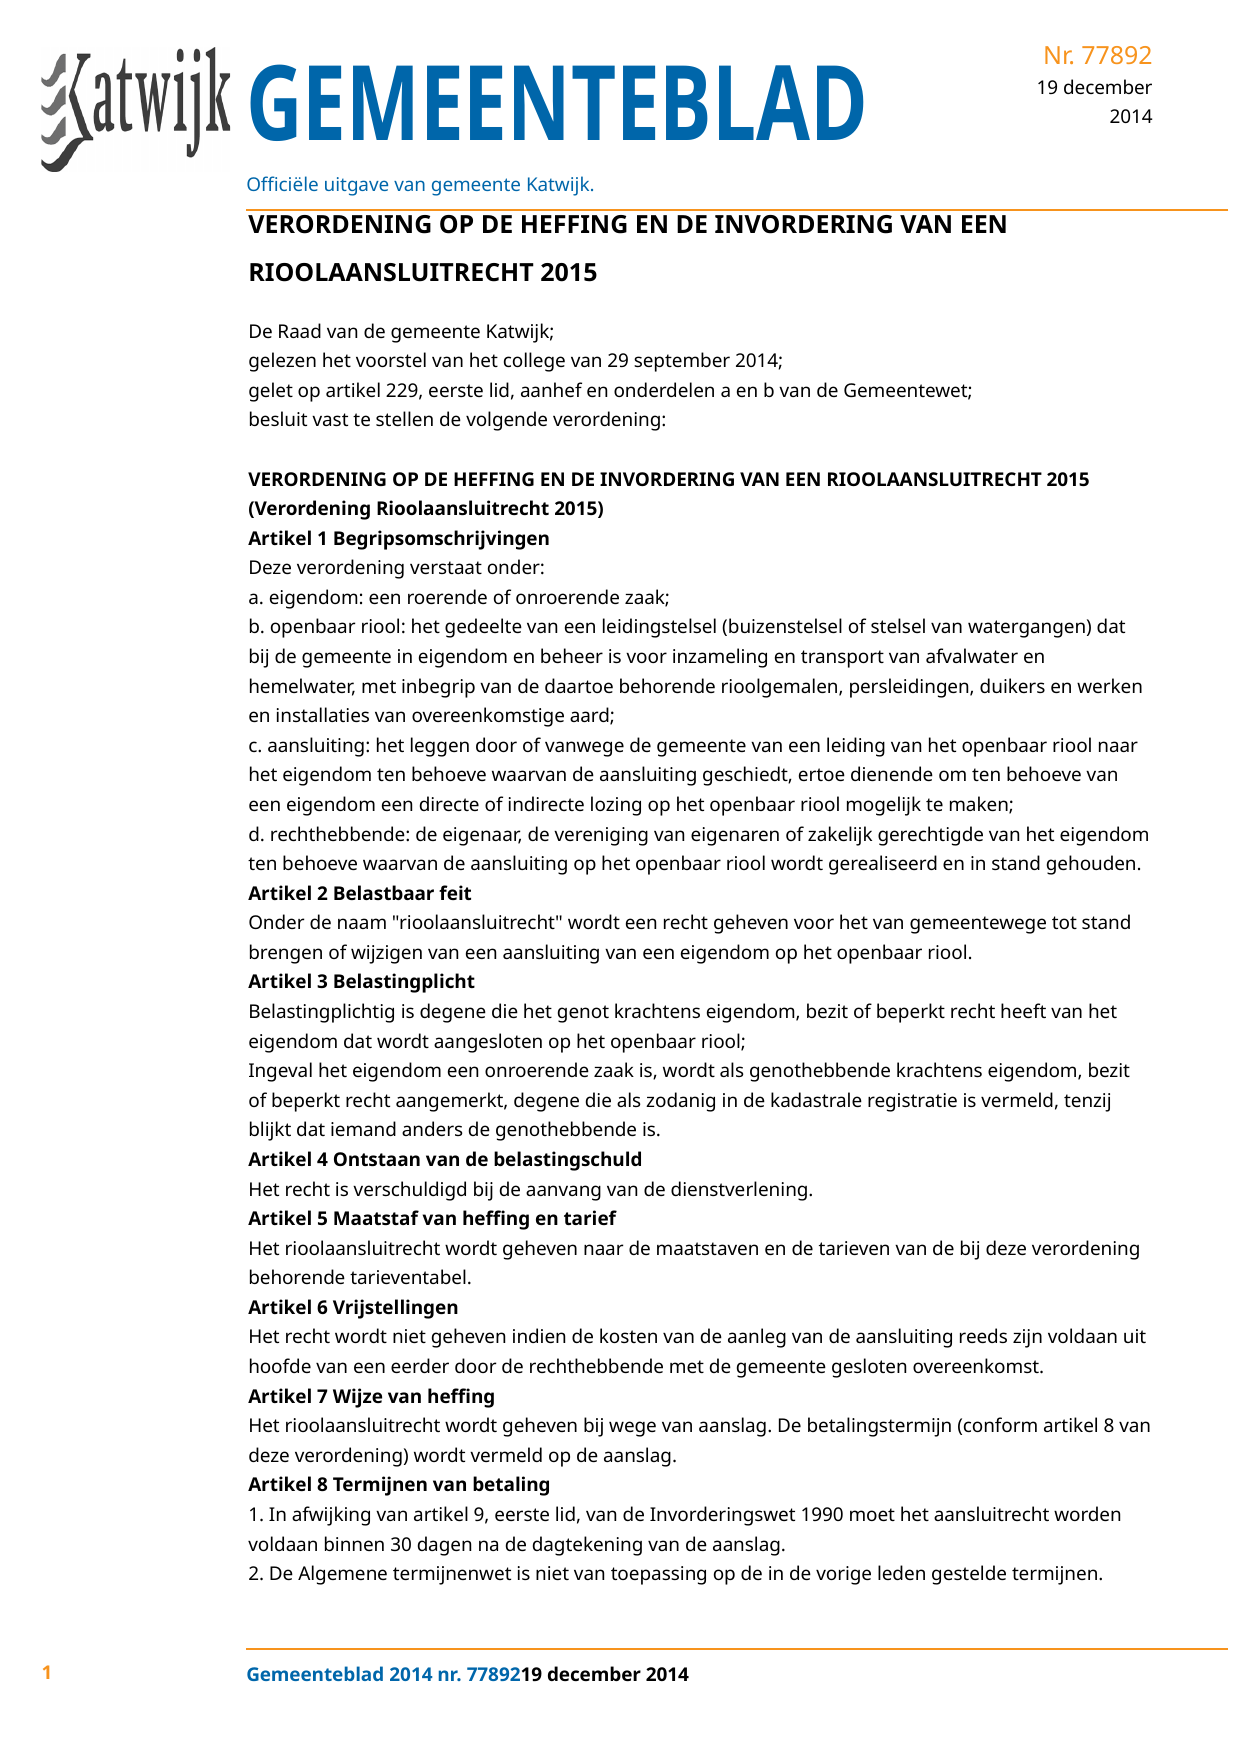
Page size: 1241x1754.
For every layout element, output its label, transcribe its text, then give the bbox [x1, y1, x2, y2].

text Artikel 7 Wijze van heffing [248, 1383, 1152, 1409]
text VERORDENING OP DE HEFFING EN DE INVORDERING VAN EEN RIOOLAANSLUITRECHT 2015 [248, 211, 1152, 288]
text Artikel 6 Vrijstellingen [248, 1294, 1152, 1320]
text Artikel 5 Maatstaf van heffing en tarief [248, 1205, 1152, 1231]
text Het recht is verschuldigd bij de aanvang van de dienstverlening. [248, 1176, 1152, 1202]
text besluit vast te stellen de volgende verordening: [248, 407, 1152, 432]
text Belastingplichtig is degene die het genot krachtens eigendom, bezit of beperkt recht heeft van het eigendom dat wordt aangesloten op het openbaar riool; [248, 998, 1152, 1054]
text b. openbaar riool: het gedeelte van een leidingstelsel (buizenstelsel of stelsel van watergangen) dat bij de gemeente in eigendom en beheer is voor inzameling en transport van afvalwater en hemelwater, met inbegrip van de daartoe behorende rioolgemalen, persleidingen, duikers en werken en installaties van overeenkomstige aard; [248, 614, 1152, 728]
text Het rioolaansluitrecht wordt geheven naar de maatstaven en de tarieven van de bij deze verordening behorende tarieventabel. [248, 1235, 1152, 1290]
text De Raad van de gemeente Katwijk; [248, 318, 1152, 344]
text gelet op artikel 229, eerste lid, aanhef en onderdelen a en b van de Gemeentewet; [248, 377, 1152, 403]
text Het rioolaansluitrecht wordt geheven bij wege van aanslag. De betalingstermijn (conform artikel 8 van deze verordening) wordt vermeld op de aanslag. [248, 1412, 1152, 1468]
text Artikel 8 Termijnen van betaling [248, 1472, 1152, 1497]
text Artikel 1 Begripsomschrijvingen [248, 525, 1152, 551]
text Het recht wordt niet geheven indien de kosten van de aanleg van de aansluiting reeds zijn voldaan uit hoofde van een eerder door de rechthebbende met de gemeente gesloten overeenkomst. [248, 1324, 1152, 1379]
text Artikel 4 Ontstaan van de belastingschuld [248, 1146, 1152, 1172]
text a. eigendom: een roerende of onroerende zaak; [248, 584, 1152, 610]
text Artikel 2 Belastbaar feit [248, 880, 1152, 906]
text Ingeval het eigendom een onroerende zaak is, wordt als genothebbende krachtens eigendom, bezit of beperkt recht aangemerkt, degene die als zodanig in de kadastrale registratie is vermeld, tenzij blijkt dat iemand anders de genothebbende is. [248, 1057, 1152, 1142]
text Artikel 3 Belastingplicht [248, 969, 1152, 994]
text 2. De Algemene termijnenwet is niet van toepassing op de in de vorige leden gestelde termijnen. [248, 1560, 1152, 1586]
text VERORDENING OP DE HEFFING EN DE INVORDERING VAN EEN RIOOLAANSLUITRECHT 2015 [248, 466, 1152, 492]
text gelezen het voorstel van het college van 29 september 2014; [248, 347, 1152, 373]
text c. aansluiting: het leggen door of vanwege de gemeente van een leiding van het openbaar riool naar het eigendom ten behoeve waarvan de aansluiting geschiedt, ertoe dienende om ten behoeve van een eigendom een directe of indirecte lozing op het openbaar riool mogelijk te maken; [248, 732, 1152, 817]
text 1. In afwijking van artikel 9, eerste lid, van de Invorderingswet 1990 moet het aansluitrecht worden voldaan binnen 30 dagen na de dagtekening van de aanslag. [248, 1501, 1152, 1557]
text Deze verordening verstaat onder: [248, 554, 1152, 580]
text d. rechthebbende: de eigenaar, de vereniging van eigenaren of zakelijk gerechtigde van het eigendom ten behoeve waarvan de aansluiting op het openbaar riool wordt gerealiseerd en in stand gehouden. [248, 821, 1152, 876]
text (Verordening Rioolaansluitrecht 2015) [248, 495, 1152, 521]
text Onder de naam "rioolaansluitrecht" wordt een recht geheven voor het van gemeentewege tot stand brengen of wijzigen van een aansluiting van een eigendom op het openbaar riool. [248, 909, 1152, 965]
picture [41, 47, 231, 172]
